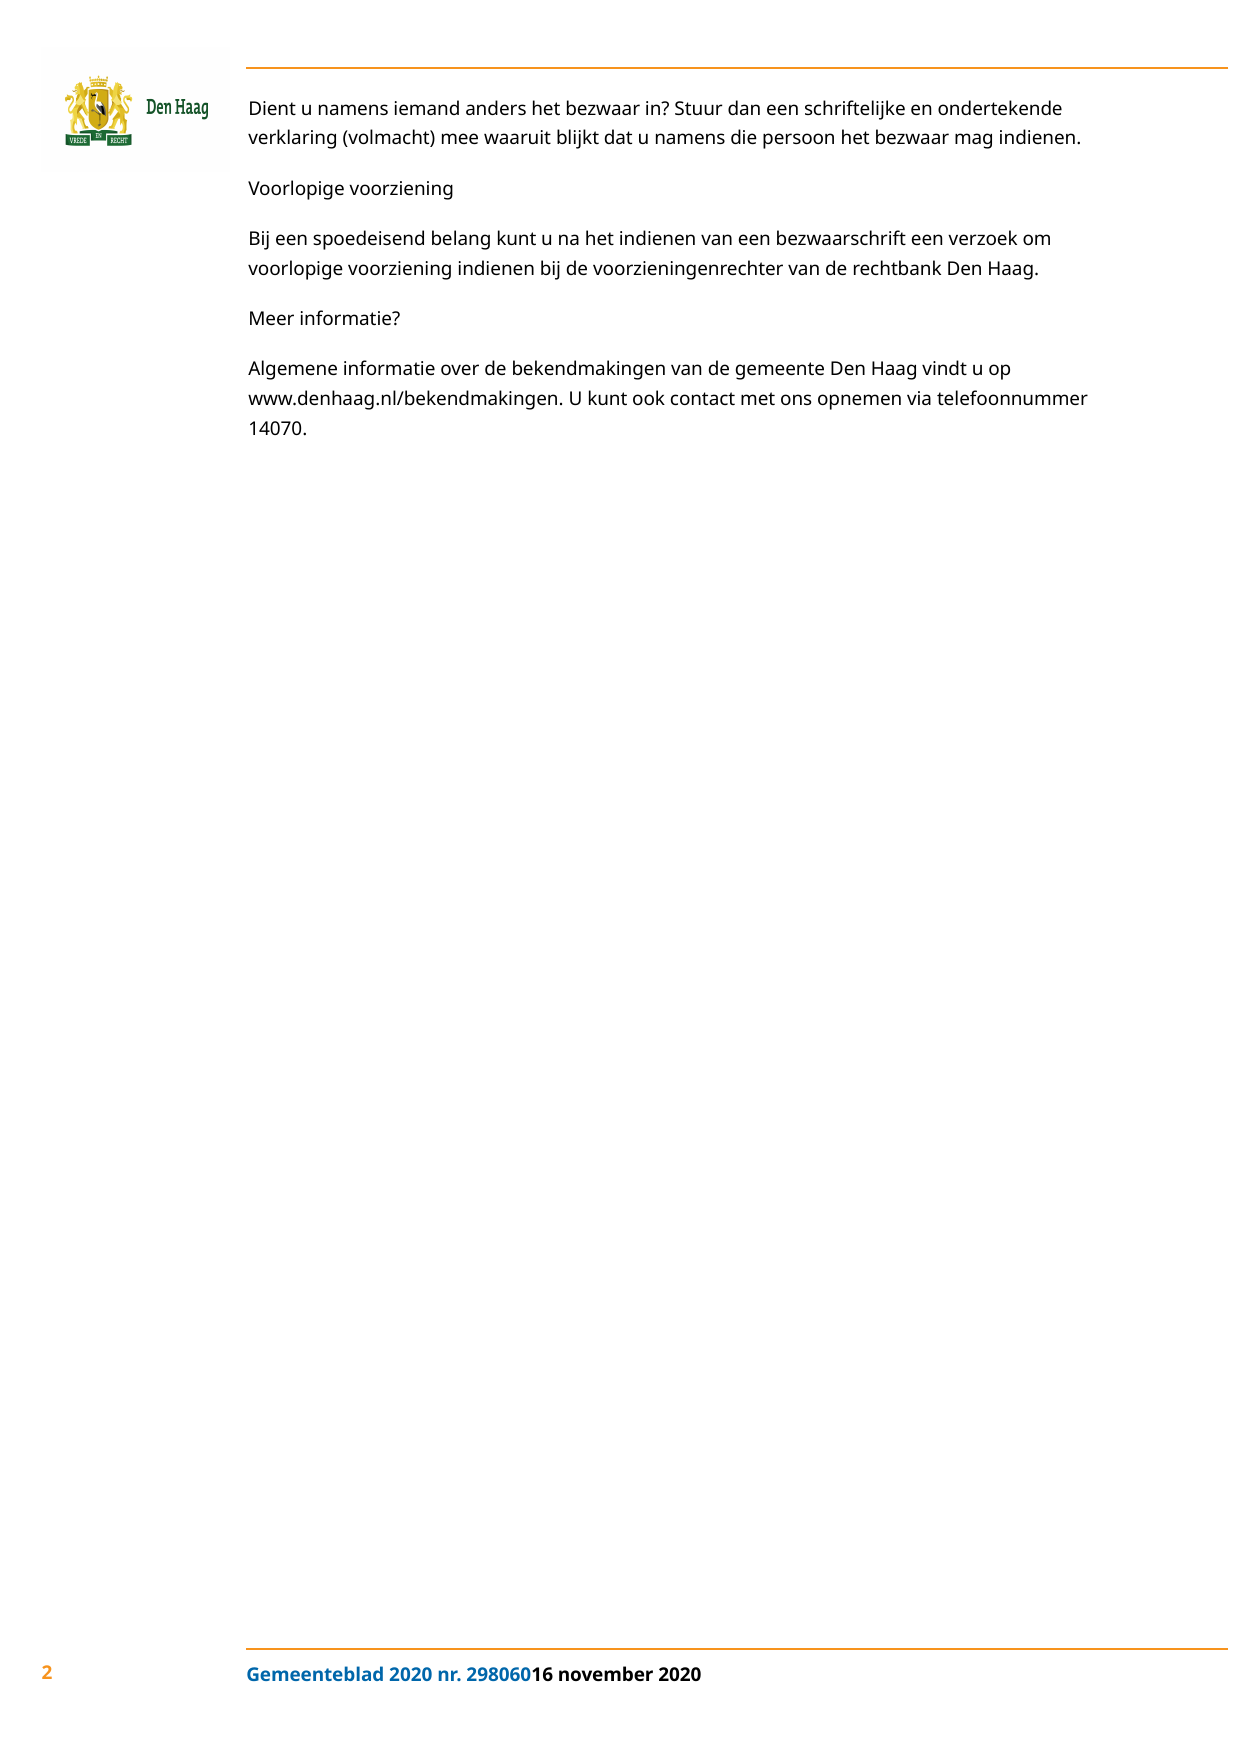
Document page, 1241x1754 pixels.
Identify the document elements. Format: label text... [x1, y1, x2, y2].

text Voorlopige voorziening [248, 175, 1152, 201]
text Algemene informatie over de bekendmakingen van de gemeente Den Haag vindt u op www.denhaag.nl/bekendmakingen. U kunt ook contact met ons opnemen via telefoonnummer 14070. [248, 356, 1152, 441]
text Bij een spoedeisend belang kunt u na het indienen van een bezwaarschrift een verzoek om voorlopige voorziening indienen bij de voorzieningenrechter van de rechtbank Den Haag. [248, 225, 1152, 281]
text Meer informatie? [248, 305, 1152, 331]
text Dient u namens iemand anders het bezwaar in? Stuur dan een schriftelijke en ondertekende verklaring (volmacht) mee waaruit blijkt dat u namens die persoon het bezwaar mag indienen. [248, 95, 1152, 150]
picture [41, 47, 231, 172]
